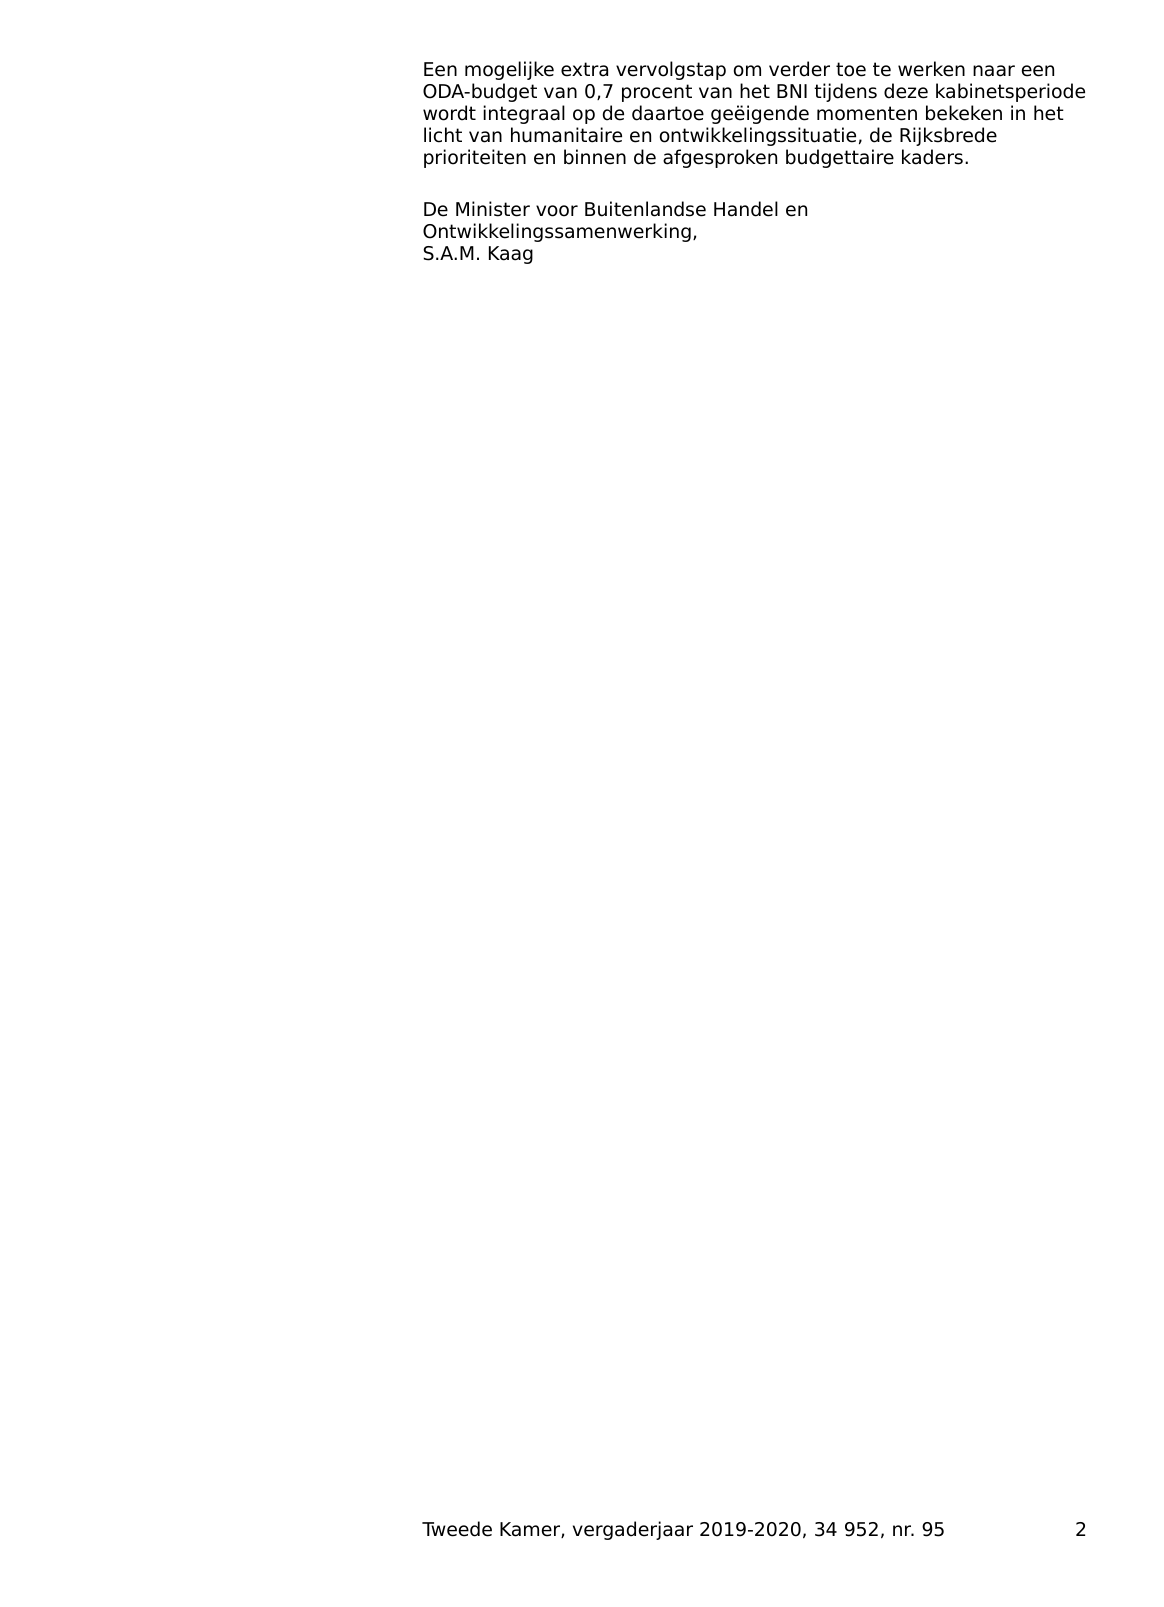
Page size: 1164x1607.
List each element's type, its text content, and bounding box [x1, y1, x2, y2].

text De Minister voor Buitenlandse Handel en Ontwikkelingssamenwerking, S.A.M. Kaag [422, 199, 1087, 265]
text Een mogelijke extra vervolgstap om verder toe te werken naar een ODA-budget van 0,7 procent van het BNI tijdens deze kabinetsperiode wordt integraal op de daartoe geëigende momenten bekeken in het licht van humanitaire en ontwikkelingssituatie, de Rijksbrede prioriteiten en binnen de afgesproken budgettaire kaders. [422, 59, 1087, 169]
